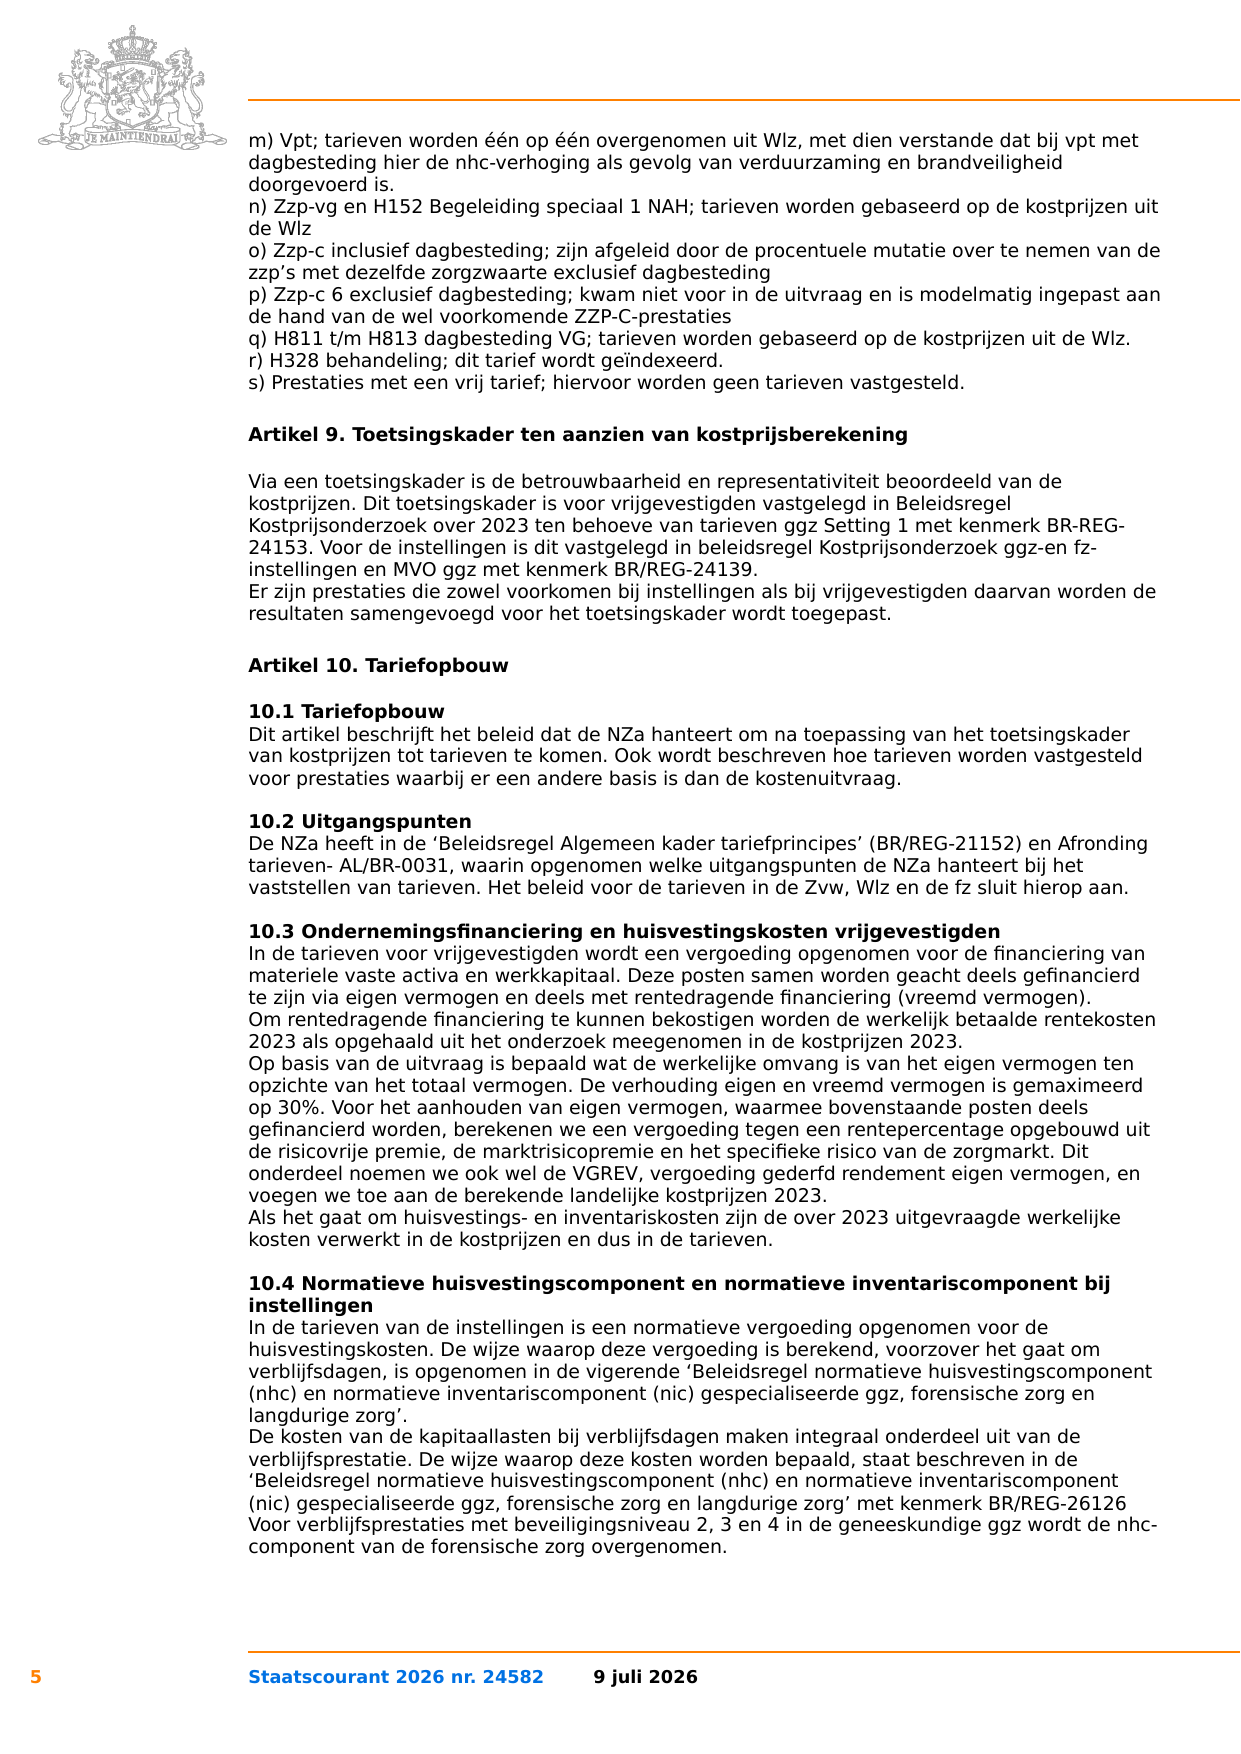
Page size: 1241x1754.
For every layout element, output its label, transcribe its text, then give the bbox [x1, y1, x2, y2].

text p) Zzp-c 6 exclusief dagbesteding; kwam niet voor in de uitvraag en is modelmatig ingepast aan de hand van de wel voorkomende ZZP-C-prestaties [248, 284, 1163, 328]
text Voor verblijfsprestaties met beveiligingsniveau 2, 3 en 4 in de geneeskundige ggz wordt de nhc-component van de forensische zorg overgenomen. [248, 1514, 1163, 1558]
text Er zijn prestaties die zowel voorkomen bij instellingen als bij vrijgevestigden daarvan worden de resultaten samengevoegd voor het toetsingskader wordt toegepast. [248, 581, 1163, 624]
text o) Zzp-c inclusief dagbesteding; zijn afgeleid door de procentuele mutatie over te nemen van de zzp’s met dezelfde zorgzwaarte exclusief dagbesteding [248, 240, 1163, 284]
text Op basis van de uitvraag is bepaald wat de werkelijke omvang is van het eigen vermogen ten opzichte van het totaal vermogen. De verhouding eigen en vreemd vermogen is gemaximeerd op 30%. Voor het aanhouden van eigen vermogen, waarmee bovenstaande posten deels gefinancierd worden, berekenen we een vergoeding tegen een rentepercentage opgebouwd uit de risicovrije premie, de marktrisicopremie en het specifieke risico van de zorgmarkt. Dit onderdeel noemen we ook wel de VGREV, vergoeding gederfd rendement eigen vermogen, en voegen we toe aan de berekende landelijke kostprijzen 2023. [248, 1053, 1163, 1207]
text n) Zzp-vg en H152 Begeleiding speciaal 1 NAH; tarieven worden gebaseerd op de kostprijzen uit de Wlz [248, 196, 1163, 240]
subtitle 10.1 Tariefopbouw [248, 701, 1163, 723]
subtitle Artikel 10. Tariefopbouw [248, 654, 1163, 676]
text Als het gaat om huisvestings- en inventariskosten zijn de over 2023 uitgevraagde werkelijke kosten verwerkt in de kostprijzen en dus in de tarieven. [248, 1207, 1163, 1251]
subtitle 10.3 Ondernemingsfinanciering en huisvestingskosten vrijgevestigden [248, 921, 1163, 943]
subtitle 10.2 Uitgangspunten [248, 811, 1163, 833]
text In de tarieven voor vrijgevestigden wordt een vergoeding opgenomen voor de financiering van materiele vaste activa en werkkapitaal. Deze posten samen worden geacht deels gefinancierd te zijn via eigen vermogen en deels met rentedragende financiering (vreemd vermogen). [248, 943, 1163, 1009]
subtitle 10.4 Normatieve huisvestingscomponent en normatieve inventariscomponent bij instellingen [248, 1273, 1163, 1317]
text Dit artikel beschrijft het beleid dat de NZa hanteert om na toepassing van het toetsingskader van kostprijzen tot tarieven te komen. Ook wordt beschreven hoe tarieven worden vastgesteld voor prestaties waarbij er een andere basis is dan de kostenuitvraag. [248, 723, 1163, 789]
text Om rentedragende financiering te kunnen bekostigen worden de werkelijk betaalde rentekosten 2023 als opgehaald uit het onderzoek meegenomen in de kostprijzen 2023. [248, 1009, 1163, 1053]
text Via een toetsingskader is de betrouwbaarheid en representativiteit beoordeeld van de kostprijzen. Dit toetsingskader is voor vrijgevestigden vastgelegd in Beleidsregel Kostprijsonderzoek over 2023 ten behoeve van tarieven ggz Setting 1 met kenmerk BR-REG-24153. Voor de instellingen is dit vastgelegd in beleidsregel Kostprijsonderzoek ggz-en fz-instellingen en MVO ggz met kenmerk BR/REG-24139. [248, 471, 1163, 581]
text q) H811 t/m H813 dagbesteding VG; tarieven worden gebaseerd op de kostprijzen uit de Wlz. [248, 328, 1163, 350]
picture [38, 25, 227, 150]
text De NZa heeft in de ‘Beleidsregel Algemeen kader tariefprincipes’ (BR/REG-21152) en Afronding tarieven- AL/BR-0031, waarin opgenomen welke uitgangspunten de NZa hanteert bij het vaststellen van tarieven. Het beleid voor de tarieven in de Zvw, Wlz en de fz sluit hierop aan. [248, 833, 1163, 899]
text De kosten van de kapitaallasten bij verblijfsdagen maken integraal onderdeel uit van de verblijfsprestatie. De wijze waarop deze kosten worden bepaald, staat beschreven in de ‘Beleidsregel normatieve huisvestingscomponent (nhc) en normatieve inventariscomponent (nic) gespecialiseerde ggz, forensische zorg en langdurige zorg’ met kenmerk BR/REG-26126 [248, 1426, 1163, 1514]
subtitle Artikel 9. Toetsingskader ten aanzien van kostprijsberekening [248, 424, 1163, 446]
text In de tarieven van de instellingen is een normatieve vergoeding opgenomen voor de huisvestingskosten. De wijze waarop deze vergoeding is berekend, voorzover het gaat om verblijfsdagen, is opgenomen in de vigerende ‘Beleidsregel normatieve huisvestingscomponent (nhc) en normatieve inventariscomponent (nic) gespecialiseerde ggz, forensische zorg en langdurige zorg’. [248, 1317, 1163, 1426]
text m) Vpt; tarieven worden één op één overgenomen uit Wlz, met dien verstande dat bij vpt met dagbesteding hier de nhc-verhoging als gevolg van verduurzaming en brandveiligheid doorgevoerd is. [248, 130, 1163, 196]
text r) H328 behandeling; dit tarief wordt geïndexeerd. [248, 350, 1163, 372]
text s) Prestaties met een vrij tarief; hiervoor worden geen tarieven vastgesteld. [248, 372, 1163, 394]
